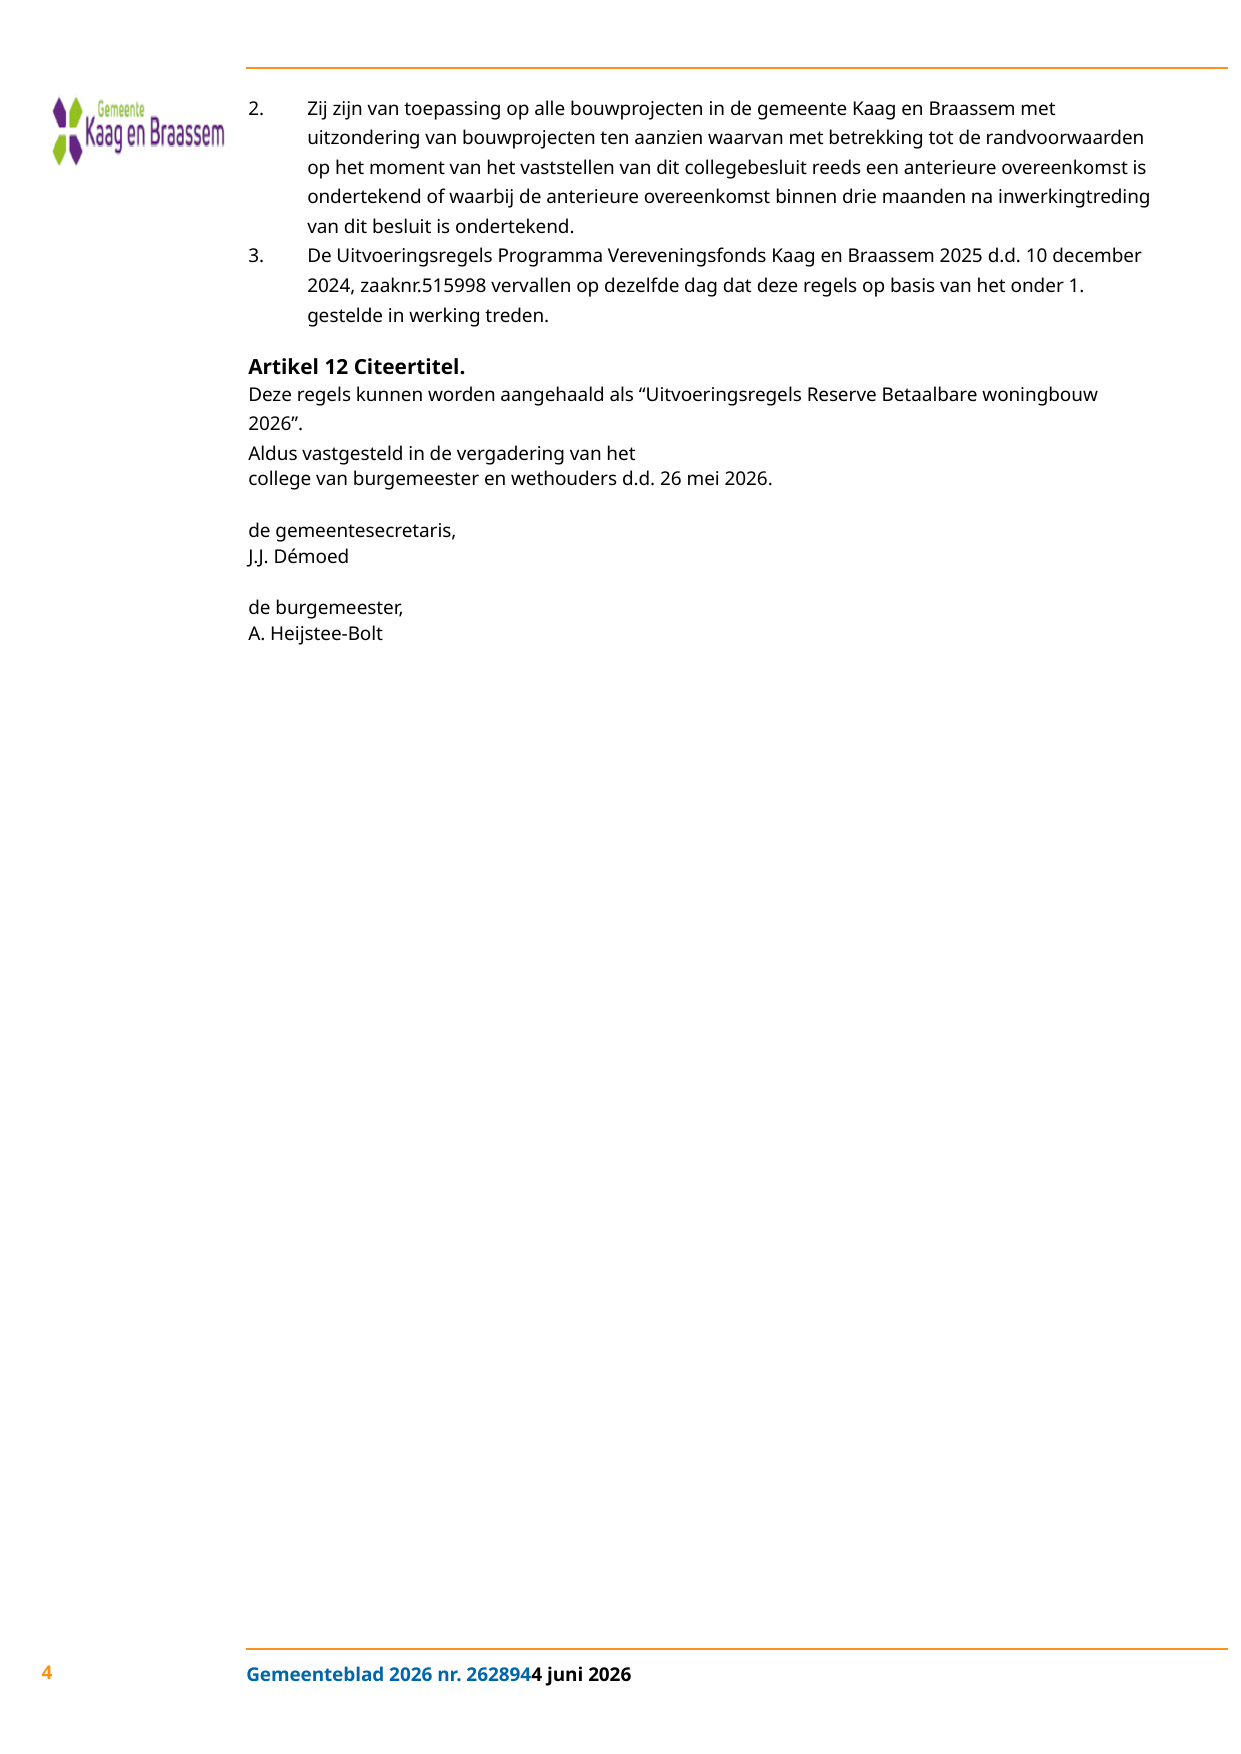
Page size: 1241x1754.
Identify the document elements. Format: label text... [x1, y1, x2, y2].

text Aldus vastgesteld in de vergadering van het [248, 440, 1152, 466]
picture [41, 47, 231, 172]
text A. Heijstee-Bolt [248, 620, 1152, 646]
text Deze regels kunnen worden aangehaald als “Uitvoeringsregels Reserve Betaalbare woningbouw 2026”. [248, 381, 1152, 436]
list Zij zijn van toepassing op alle bouwprojecten in de gemeente Kaag en Braassem met uitzondering van bouwprojecten ten aanzien waarvan met betrekking tot de randvoorwaarden op het moment van het vaststellen van dit collegebesluit reeds een anterieure overeenkomst is ondertekend of waarbij de anterieure overeenkomst binnen drie maanden na inwerkingtreding van dit besluit is ondertekend. [248, 95, 1152, 239]
text J.J. Démoed [248, 543, 1152, 568]
text college van burgemeester en wethouders d.d. 26 mei 2026. [248, 466, 1152, 491]
list De Uitvoeringsregels Programma Vereveningsfonds Kaag en Braassem 2025 d.d. 10 december 2024, zaaknr.515998 vervallen op dezelfde dag dat deze regels op basis van het onder 1. gestelde in werking treden. [248, 243, 1152, 328]
text de gemeentesecretaris, [248, 517, 1152, 543]
text de burgemeester, [248, 594, 1152, 620]
text Artikel 12 Citeertitel. [248, 352, 1152, 381]
